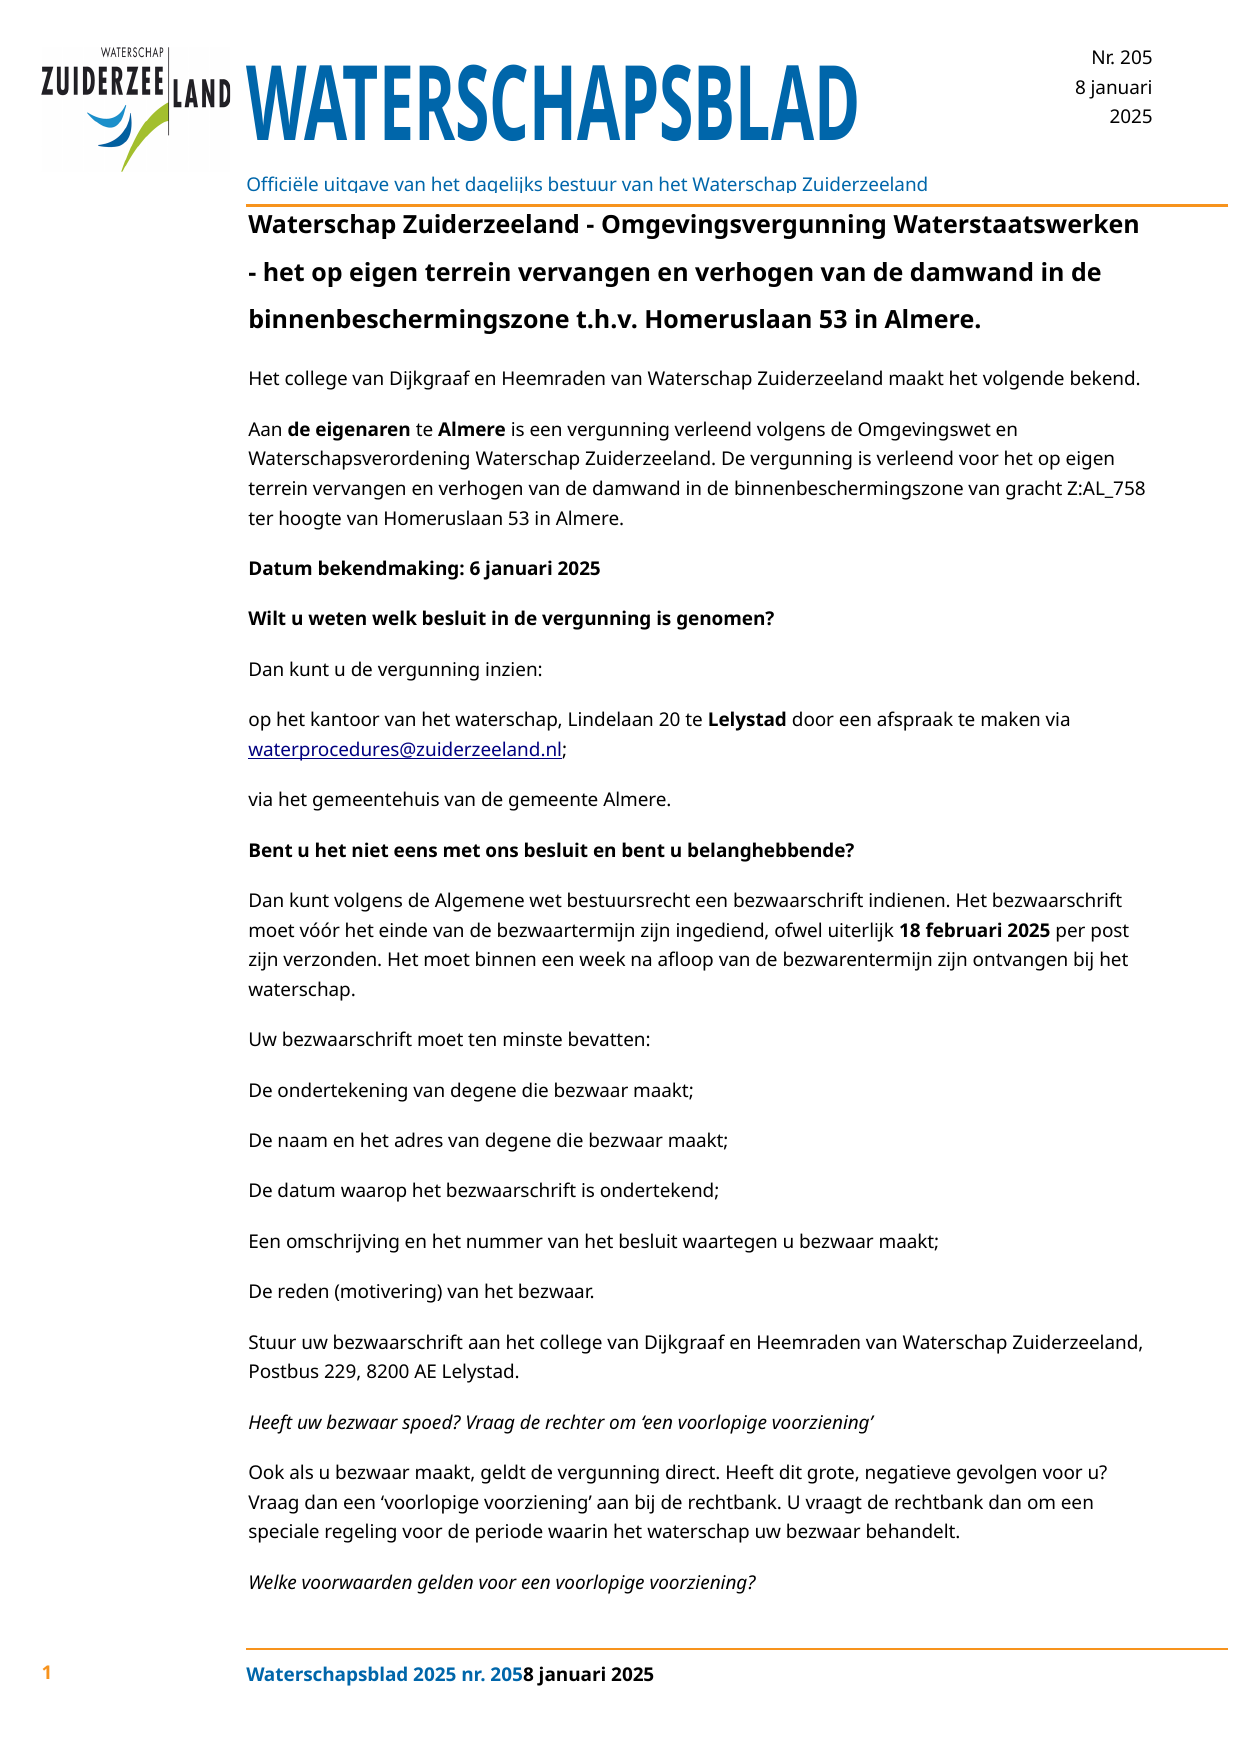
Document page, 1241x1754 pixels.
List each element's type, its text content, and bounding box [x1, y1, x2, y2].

text Stuur uw bezwaarschrift aan het college van Dijkgraaf en Heemraden van Waterschap Zuiderzeeland, Postbus 229, 8200 AE Lelystad. [248, 1329, 1152, 1384]
text Ook als u bezwaar maakt, geldt de vergunning direct. Heeft dit grote, negatieve gevolgen voor u? Vraag dan een ‘voorlopige voorziening’ aan bij de rechtbank. U vraagt de rechtbank dan om een speciale regeling voor de periode waarin het waterschap uw bezwaar behandelt. [248, 1459, 1152, 1544]
text De datum waarop het bezwaarschrift is ondertekend; [248, 1178, 1152, 1203]
text Aan de eigenaren te Almere is een vergunning verleend volgens de Omgevingswet en Waterschapsverordening Waterschap Zuiderzeeland. De vergunning is verleend voor het op eigen terrein vervangen en verhogen van de damwand in de binnenbeschermingszone van gracht Z:AL_758 ter hoogte van Homeruslaan 53 in Almere. [248, 416, 1152, 530]
text Een omschrijving en het nummer van het besluit waartegen u bezwaar maakt; [248, 1228, 1152, 1254]
text Wilt u weten welk besluit in de vergunning is genomen? [248, 606, 1152, 631]
text De reden (motivering) van het bezwaar. [248, 1278, 1152, 1304]
text Datum bekendmaking: 6 januari 2025 [248, 555, 1152, 581]
text via het gemeentehuis van de gemeente Almere. [248, 786, 1152, 812]
picture [41, 47, 231, 172]
text Waterschap Zuiderzeeland - Omgevingsvergunning Waterstaatswerken - het op eigen terrein vervangen en verhogen van de damwand in de binnenbeschermingszone t.h.v. Homeruslaan 53 in Almere. [248, 207, 1152, 336]
text op het kantoor van het waterschap, Lindelaan 20 te Lelystad door een afspraak te maken via waterprocedures@zuiderzeeland.nl; [248, 706, 1152, 762]
text De naam en het adres van degene die bezwaar maakt; [248, 1127, 1152, 1153]
text De ondertekening van degene die bezwaar maakt; [248, 1077, 1152, 1102]
text Dan kunt volgens de Algemene wet bestuursrecht een bezwaarschrift indienen. Het bezwaarschrift moet vóór het einde van de bezwaartermijn zijn ingediend, ofwel uiterlijk 18 februari 2025 per post zijn verzonden. Het moet binnen een week na afloop van de bezwarentermijn zijn ontvangen bij het waterschap. [248, 887, 1152, 1002]
text Welke voorwaarden gelden voor een voorlopige voorziening? [248, 1569, 1152, 1594]
text Uw bezwaarschrift moet ten minste bevatten: [248, 1026, 1152, 1052]
text Het college van Dijkgraaf en Heemraden van Waterschap Zuiderzeeland maakt het volgende bekend. [248, 366, 1152, 391]
text Dan kunt u de vergunning inzien: [248, 656, 1152, 682]
text Bent u het niet eens met ons besluit en bent u belanghebbende? [248, 837, 1152, 862]
text Heeft uw bezwaar spoed? Vraag de rechter om ‘een voorlopige voorziening’ [248, 1409, 1152, 1434]
